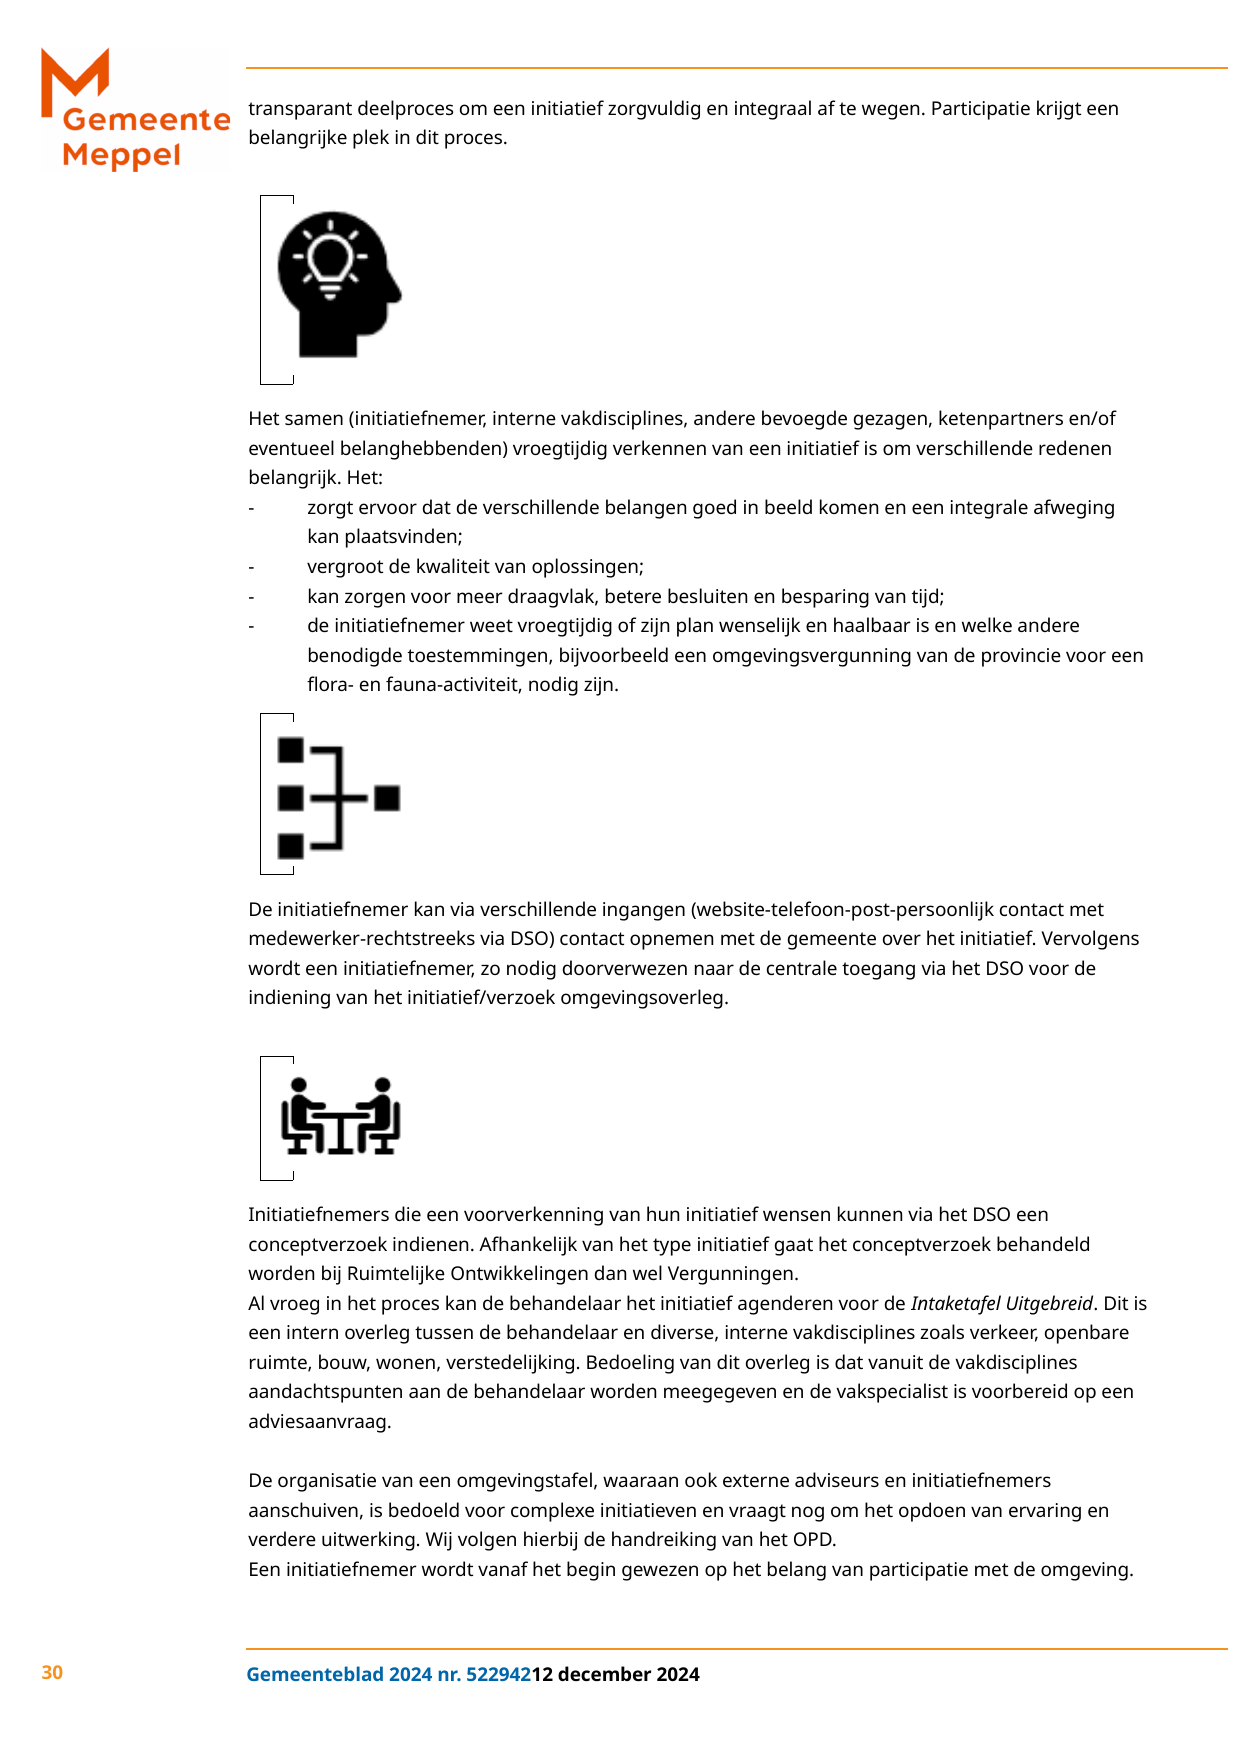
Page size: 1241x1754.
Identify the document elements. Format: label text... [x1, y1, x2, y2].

list vergroot de kwaliteit van oplossingen; [248, 553, 1152, 579]
picture [41, 47, 231, 172]
list de initiatiefnemer weet vroegtijdig of zijn plan wenselijk en haalbaar is en welke andere benodigde toestemmingen, bijvoorbeeld een omgevingsvergunning van de provincie voor een flora- en fauna-activiteit, nodig zijn. [248, 612, 1152, 697]
picture [268, 722, 417, 866]
picture [268, 204, 417, 375]
text Het samen (initiatiefnemer, interne vakdisciplines, andere bevoegde gezagen, ketenpartners en/of eventueel belanghebbenden) vroegtijdig verkennen van een initiatief is om verschillende redenen belangrijk. Het: [248, 405, 1152, 490]
list zorgt ervoor dat de verschillende belangen goed in beeld komen en een integrale afweging kan plaatsvinden; [248, 494, 1152, 549]
text transparant deelproces om een initiatief zorgvuldig en integraal af te wegen. Participatie krijgt een belangrijke plek in dit proces. [248, 95, 1152, 150]
text Al vroeg in het proces kan de behandelaar het initiatief agenderen voor de Intaketafel Uitgebreid. Dit is een intern overleg tussen de behandelaar en diverse, interne vakdisciplines zoals verkeer, openbare ruimte, bouw, wonen, verstedelijking. Bedoeling van dit overleg is dat vanuit de vakdisciplines aandachtspunten aan de behandelaar worden meegegeven en de vakspecialist is voorbereid op een adviesaanvraag. [248, 1290, 1152, 1434]
text De initiatiefnemer kan via verschillende ingangen (website-telefoon-post-persoonlijk contact met medewerker-rechtstreeks via DSO) contact opnemen met de gemeente over het initiatief. Vervolgens wordt een initiatiefnemer, zo nodig doorverwezen naar de centrale toegang via het DSO voor de indiening van het initiatief/verzoek omgevingsoverleg. [248, 896, 1152, 1010]
text De organisatie van een omgevingstafel, waaraan ook externe adviseurs en initiatiefnemers aanschuiven, is bedoeld voor complexe initiatieven en vraagt nog om het opdoen van ervaring en verdere uitwerking. Wij volgen hierbij de handreiking van het OPD. [248, 1467, 1152, 1552]
list kan zorgen voor meer draagvlak, betere besluiten en besparing van tijd; [248, 583, 1152, 608]
text Een initiatiefnemer wordt vanaf het begin gewezen op het belang van participatie met de omgeving. [248, 1556, 1152, 1582]
text Initiatiefnemers die een voorverkenning van hun initiatief wensen kunnen via het DSO een conceptverzoek indienen. Afhankelijk van het type initiatief gaat het conceptverzoek behandeld worden bij Ruimtelijke Ontwikkelingen dan wel Vergunningen. [248, 1201, 1152, 1286]
picture [268, 1064, 417, 1171]
